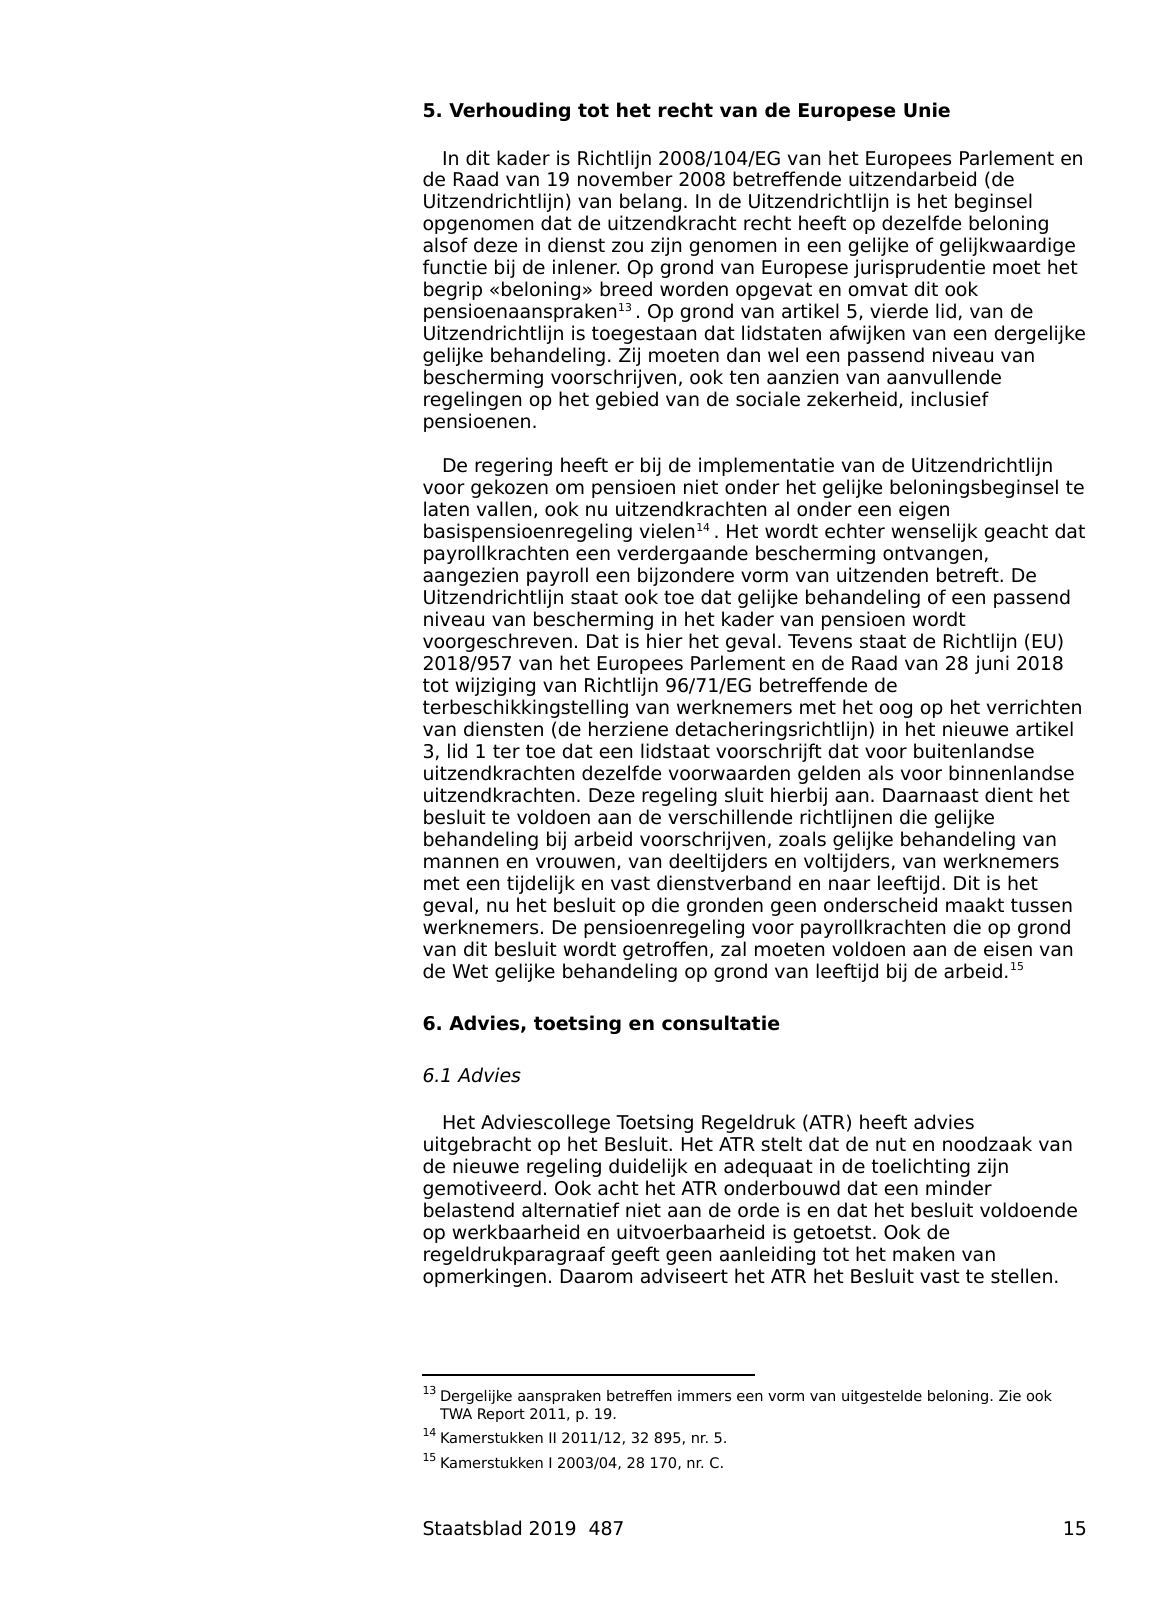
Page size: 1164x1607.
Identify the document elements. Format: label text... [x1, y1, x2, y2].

subtitle 6.1 Advies [422, 1065, 1087, 1087]
subtitle 5. Verhouding tot het recht van de Europese Unie [422, 100, 1087, 122]
subtitle 6. Advies, toetsing en consultatie [422, 1013, 1087, 1035]
text De regering heeft er bij de implementatie van de Uitzendrichtlijn voor gekozen om pensioen niet onder het gelijke beloningsbeginsel te laten vallen, ook nu uitzendkrachten al onder een eigen basispensioenregeling vielen. Het wordt echter wenselijk geacht dat payrollkrachten een verdergaande bescherming ontvangen, aangezien payroll een bijzondere vorm van uitzenden betreft. De Uitzendrichtlijn staat ook toe dat gelijke behandeling of een passend niveau van bescherming in het kader van pensioen wordt voorgeschreven. Dat is hier het geval. Tevens staat de Richtlijn (EU) 2018/957 van het Europees Parlement en de Raad van 28 juni 2018 tot wijziging van Richtlijn 96/71/EG betreffende de terbeschikkingstelling van werknemers met het oog op het verrichten van diensten (de herziene detacheringsrichtlijn) in het nieuwe artikel 3, lid 1 ter toe dat een lidstaat voorschrijft dat voor buitenlandse uitzendkrachten dezelfde voorwaarden gelden als voor binnenlandse uitzendkrachten. Deze regeling sluit hierbij aan. Daarnaast dient het besluit te voldoen aan de verschillende richtlijnen die gelijke behandeling bij arbeid voorschrijven, zoals gelijke behandeling van mannen en vrouwen, van deeltijders en voltijders, van werknemers met een tijdelijk en vast dienstverband en naar leeftijd. Dit is het geval, nu het besluit op die gronden geen onderscheid maakt tussen werknemers. De pensioenregeling voor payrollkrachten die op grond van dit besluit wordt getroffen, zal moeten voldoen aan de eisen van de Wet gelijke behandeling op grond van leeftijd bij de arbeid. [422, 455, 1087, 983]
text Het Adviescollege Toetsing Regeldruk (ATR) heeft advies uitgebracht op het Besluit. Het ATR stelt dat de nut en noodzaak van de nieuwe regeling duidelijk en adequaat in de toelichting zijn gemotiveerd. Ook acht het ATR onderbouwd dat een minder belastend alternatief niet aan de orde is en dat het besluit voldoende op werkbaarheid en uitvoerbaarheid is getoetst. Ook de regeldrukparagraaf geeft geen aanleiding tot het maken van opmerkingen. Daarom adviseert het ATR het Besluit vast te stellen. [422, 1112, 1087, 1288]
text Kamerstukken I 2003/04, 28 170, nr. C. [422, 1451, 1087, 1473]
text Kamerstukken II 2011/12, 32 895, nr. 5. [422, 1426, 1087, 1448]
text In dit kader is Richtlijn 2008/104/EG van het Europees Parlement en de Raad van 19 november 2008 betreffende uitzendarbeid (de Uitzendrichtlijn) van belang. In de Uitzendrichtlijn is het beginsel opgenomen dat de uitzendkracht recht heeft op dezelfde beloning alsof deze in dienst zou zijn genomen in een gelijke of gelijkwaardige functie bij de inlener. Op grond van Europese jurisprudentie moet het begrip «beloning» breed worden opgevat en omvat dit ook pensioenaanspraken. Op grond van artikel 5, vierde lid, van de Uitzendrichtlijn is toegestaan dat lidstaten afwijken van een dergelijke gelijke behandeling. Zij moeten dan wel een passend niveau van bescherming voorschrijven, ook ten aanzien van aanvullende regelingen op het gebied van de sociale zekerheid, inclusief pensioenen. [422, 147, 1087, 433]
text Dergelijke aanspraken betreffen immers een vorm van uitgestelde beloning. Zie ook TWA Report 2011, p. 19. [422, 1384, 1087, 1423]
